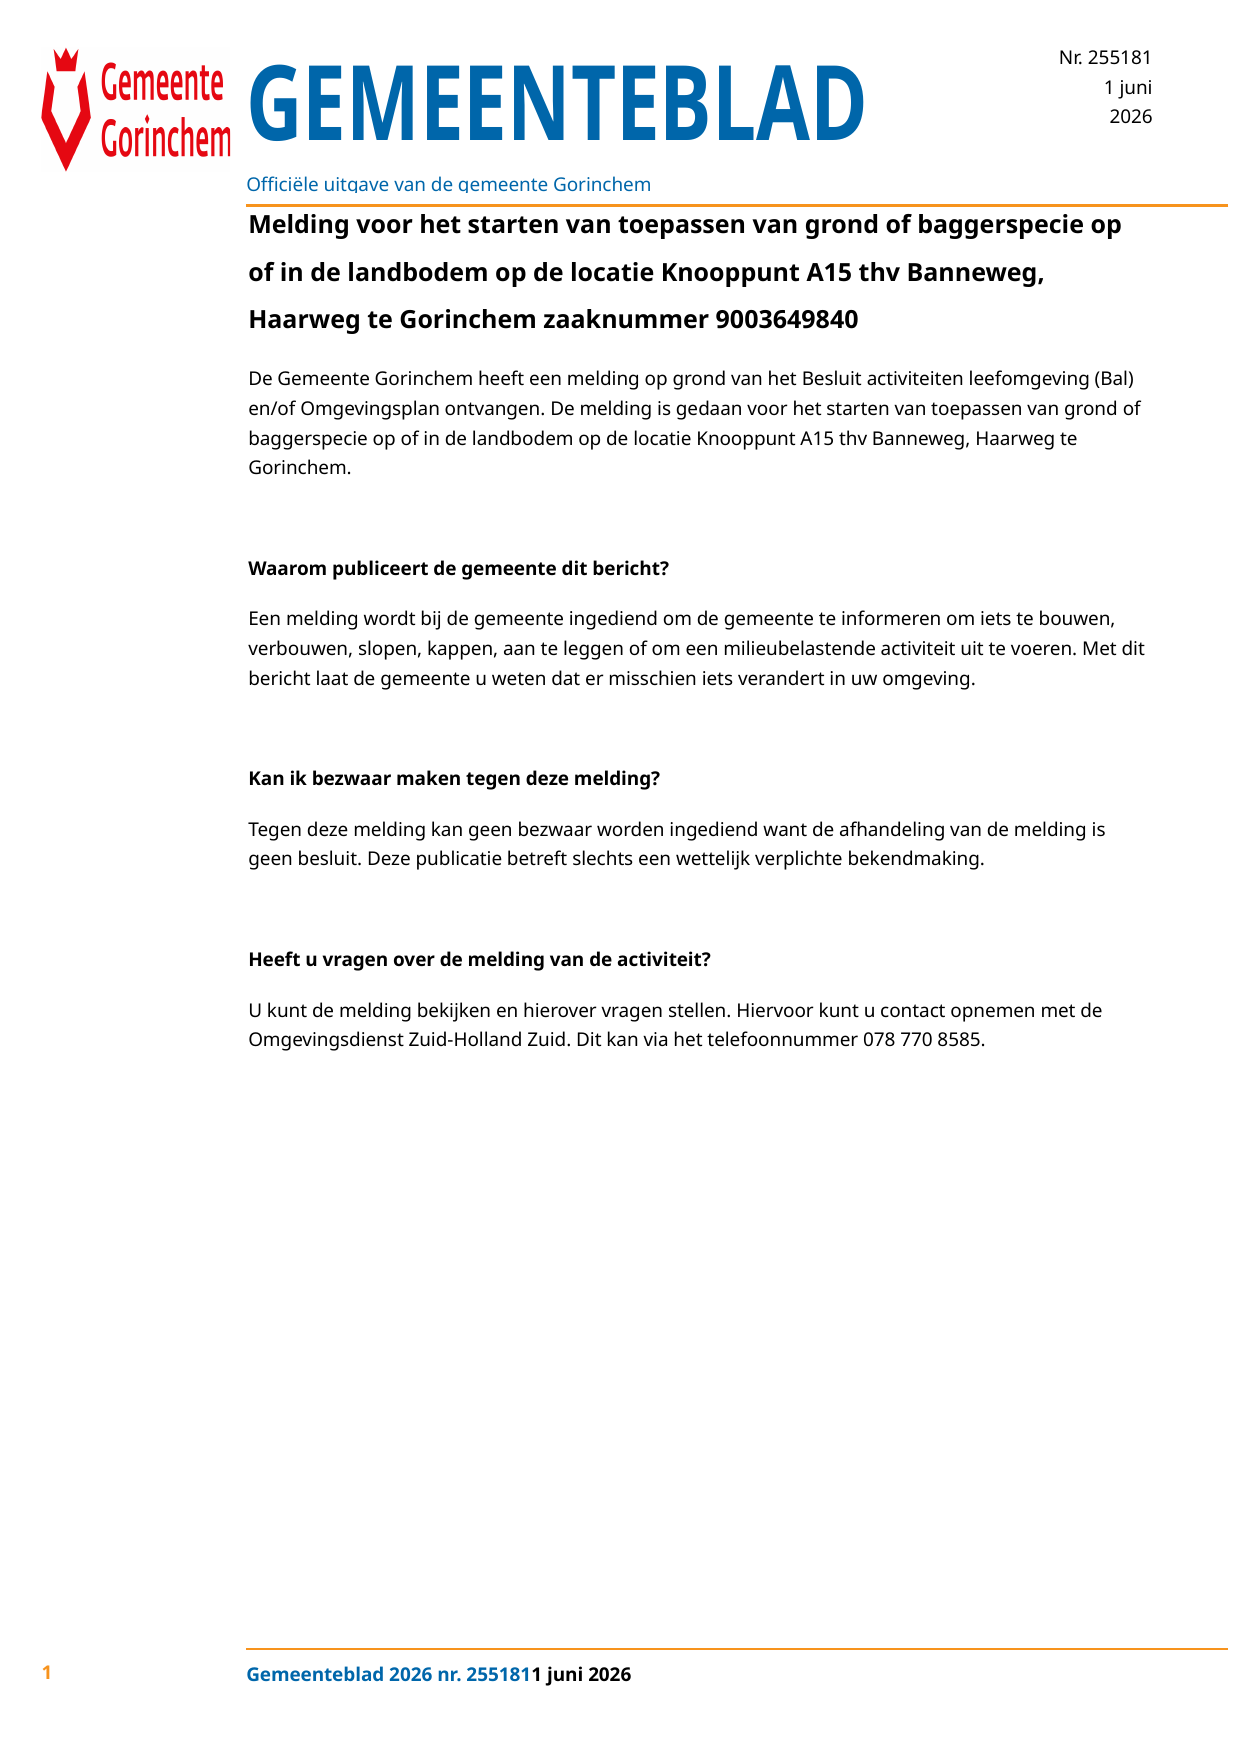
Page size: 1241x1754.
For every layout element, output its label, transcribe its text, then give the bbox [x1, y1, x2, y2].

text U kunt de melding bekijken en hierover vragen stellen. Hiervoor kunt u contact opnemen met de Omgevingsdienst Zuid-Holland Zuid. Dit kan via het telefoonnummer 078 770 8585. [248, 997, 1152, 1052]
text Waarom publiceert de gemeente dit bericht? [248, 555, 1152, 581]
text Heeft u vragen over de melding van de activiteit? [248, 946, 1152, 972]
text Kan ik bezwaar maken tegen deze melding? [248, 766, 1152, 791]
picture [41, 47, 231, 172]
text De Gemeente Gorinchem heeft een melding op grond van het Besluit activiteiten leefomgeving (Bal) en/of Omgevingsplan ontvangen. De melding is gedaan voor het starten van toepassen van grond of baggerspecie op of in de landbodem op de locatie Knooppunt A15 thv Banneweg, Haarweg te Gorinchem. [248, 366, 1152, 480]
text Melding voor het starten van toepassen van grond of baggerspecie op of in de landbodem op de locatie Knooppunt A15 thv Banneweg, Haarweg te Gorinchem zaaknummer 9003649840 [248, 207, 1152, 336]
text Tegen deze melding kan geen bezwaar worden ingediend want de afhandeling van de melding is geen besluit. Deze publicatie betreft slechts een wettelijk verplichte bekendmaking. [248, 816, 1152, 871]
text Een melding wordt bij de gemeente ingediend om de gemeente te informeren om iets te bouwen, verbouwen, slopen, kappen, aan te leggen of om een milieubelastende activiteit uit te voeren. Met dit bericht laat de gemeente u weten dat er misschien iets verandert in uw omgeving. [248, 606, 1152, 690]
